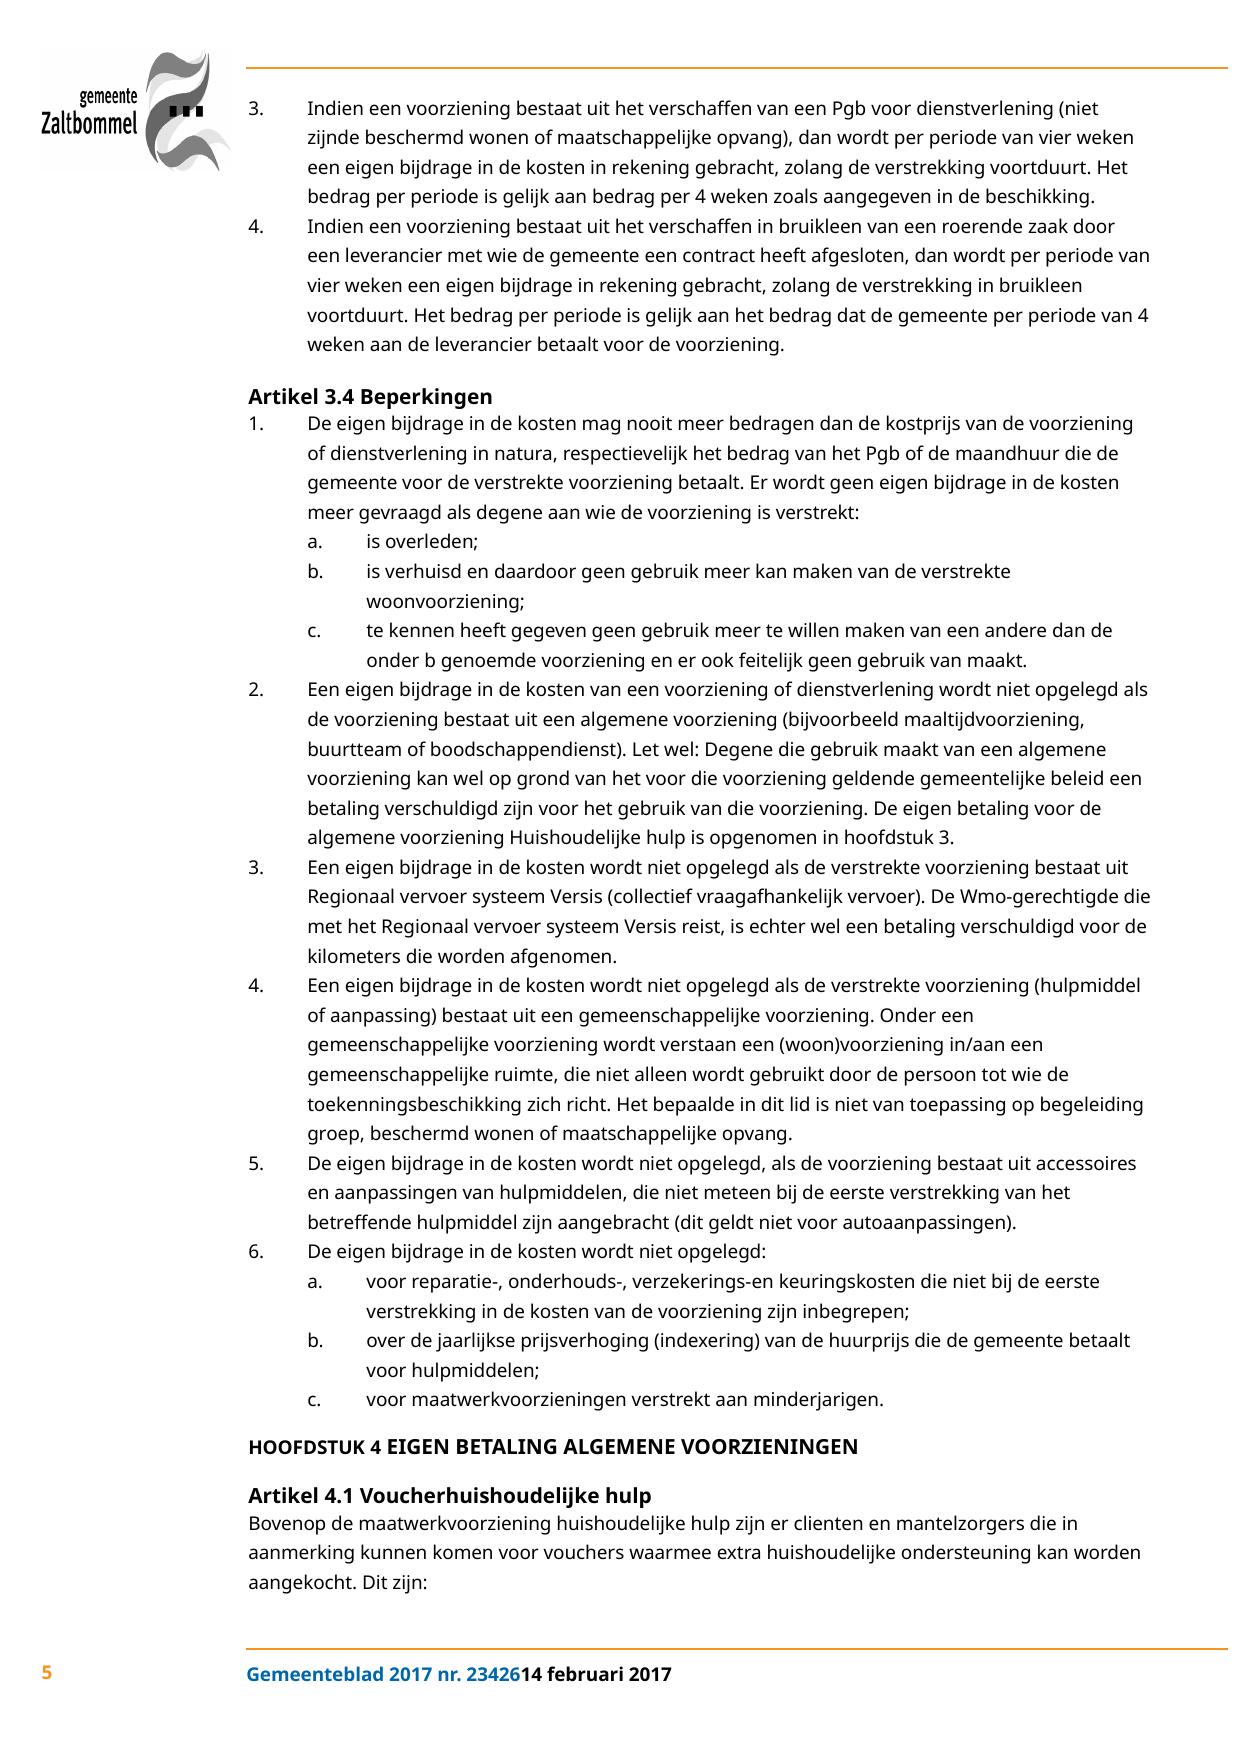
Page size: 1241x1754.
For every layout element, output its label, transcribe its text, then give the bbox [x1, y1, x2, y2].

text Bovenop de maatwerkvoorziening huishoudelijke hulp zijn er clienten en mantelzorgers die in aanmerking kunnen komen voor vouchers waarmee extra huishoudelijke ondersteuning kan worden aangekocht. Dit zijn: [248, 1510, 1152, 1595]
list Een eigen bijdrage in de kosten van een voorziening of dienstverlening wordt niet opgelegd als de voorziening bestaat uit een algemene voorziening (bijvoorbeeld maaltijdvoorziening, buurtteam of boodschappendienst). Let wel: Degene die gebruik maakt van een algemene voorziening kan wel op grond van het voor die voorziening geldende gemeentelijke beleid een betaling verschuldigd zijn voor het gebruik van die voorziening. De eigen betaling voor de algemene voorziening Huishoudelijke hulp is opgenomen in hoofdstuk 3. [248, 677, 1152, 850]
list De eigen bijdrage in de kosten mag nooit meer bedragen dan de kostprijs van de voorziening of dienstverlening in natura, respectievelijk het bedrag van het Pgb of de maandhuur die de gemeente voor de verstrekte voorziening betaalt. Er wordt geen eigen bijdrage in de kosten meer gevraagd als degene aan wie de voorziening is verstrekt: [248, 410, 1152, 525]
list De eigen bijdrage in de kosten wordt niet opgelegd: [248, 1239, 1152, 1264]
list voor maatwerkvoorzieningen verstrekt aan minderjarigen. [307, 1387, 1152, 1412]
list is verhuisd en daardoor geen gebruik meer kan maken van de verstrekte woonvoorziening; [307, 558, 1152, 613]
text Artikel 4.1 Voucherhuishoudelijke hulp [248, 1481, 1152, 1510]
list Indien een voorziening bestaat uit het verschaffen in bruikleen van een roerende zaak door een leverancier met wie de gemeente een contract heeft afgesloten, dan wordt per periode van vier weken een eigen bijdrage in rekening gebracht, zolang de verstrekking in bruikleen voortduurt. Het bedrag per periode is gelijk aan het bedrag dat de gemeente per periode van 4 weken aan de leverancier betaalt voor de voorziening. [248, 213, 1152, 357]
list over de jaarlijkse prijsverhoging (indexering) van de huurprijs die de gemeente betaalt voor hulpmiddelen; [307, 1327, 1152, 1383]
picture [41, 47, 231, 172]
list voor reparatie-, onderhouds-, verzekerings-en keuringskosten die niet bij de eerste verstrekking in de kosten van de voorziening zijn inbegrepen; [307, 1268, 1152, 1323]
list is overleden; [307, 529, 1152, 554]
list Een eigen bijdrage in de kosten wordt niet opgelegd als de verstrekte voorziening bestaat uit Regionaal vervoer systeem Versis (collectief vraagafhankelijk vervoer). De Wmo-gerechtigde die met het Regionaal vervoer systeem Versis reist, is echter wel een betaling verschuldigd voor de kilometers die worden afgenomen. [248, 854, 1152, 968]
text Artikel 3.4 Beperkingen [248, 382, 1152, 410]
list De eigen bijdrage in de kosten wordt niet opgelegd, als de voorziening bestaat uit accessoires en aanpassingen van hulpmiddelen, die niet meteen bij de eerste verstrekking van het betreffende hulpmiddel zijn aangebracht (dit geldt niet voor autoaanpassingen). [248, 1150, 1152, 1235]
list te kennen heeft gegeven geen gebruik meer te willen maken van een andere dan de onder b genoemde voorziening en er ook feitelijk geen gebruik van maakt. [307, 617, 1152, 673]
list Indien een voorziening bestaat uit het verschaffen van een Pgb voor dienstverlening (niet zijnde beschermd wonen of maatschappelijke opvang), dan wordt per periode van vier weken een eigen bijdrage in de kosten in rekening gebracht, zolang de verstrekking voortduurt. Het bedrag per periode is gelijk aan bedrag per 4 weken zoals aangegeven in de beschikking. [248, 95, 1152, 209]
list Een eigen bijdrage in de kosten wordt niet opgelegd als de verstrekte voorziening (hulpmiddel of aanpassing) bestaat uit een gemeenschappelijke voorziening. Onder een gemeenschappelijke voorziening wordt verstaan een (woon)voorziening in/aan een gemeenschappelijke ruimte, die niet alleen wordt gebruikt door de persoon tot wie de toekenningsbeschikking zich richt. Het bepaalde in dit lid is niet van toepassing op begeleiding groep, beschermd wonen of maatschappelijke opvang. [248, 972, 1152, 1146]
text HOOFDSTUK 4 EIGEN BETALING ALGEMENE VOORZIENINGEN [248, 1432, 1152, 1461]
